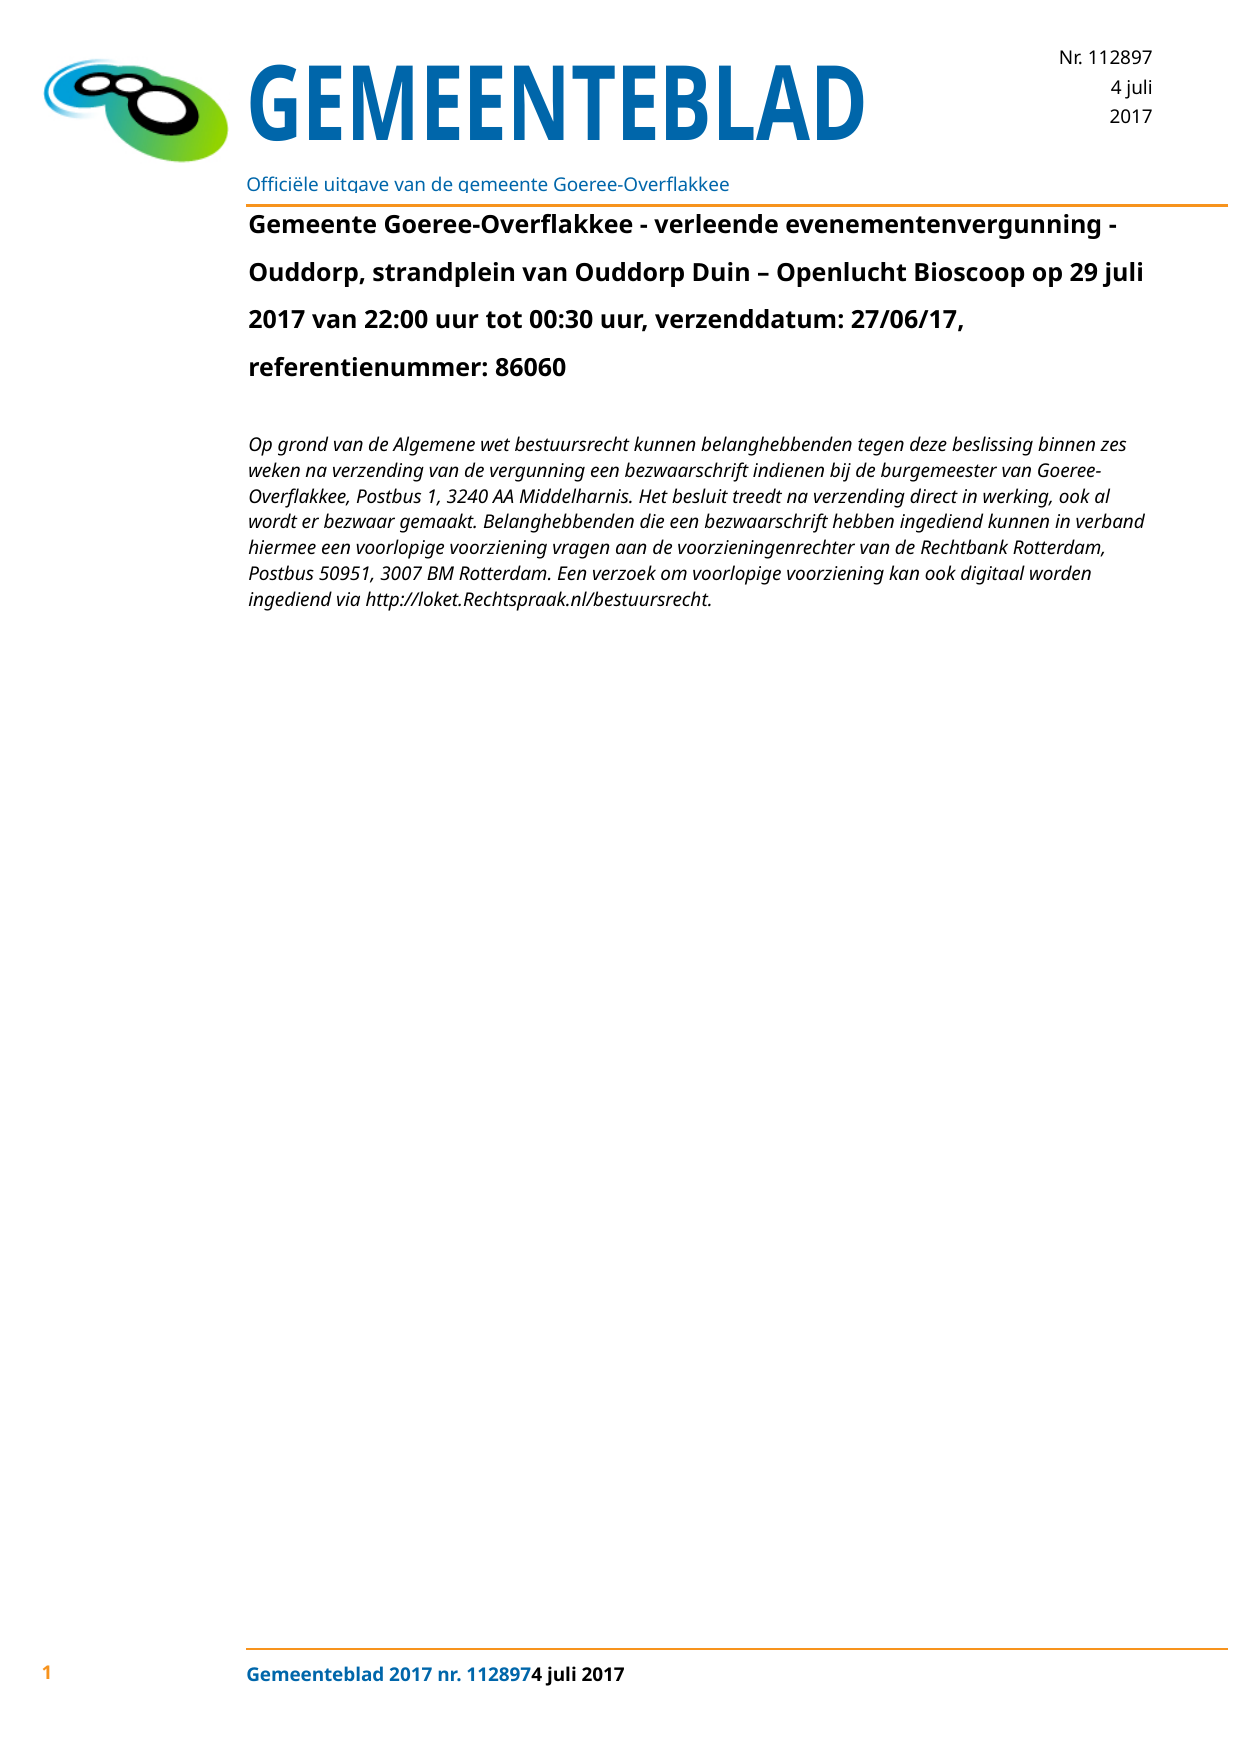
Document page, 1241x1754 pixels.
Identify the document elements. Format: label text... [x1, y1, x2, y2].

picture [41, 47, 231, 172]
text Op grond van de Algemene wet bestuursrecht kunnen belanghebbenden tegen deze beslissing binnen zes weken na verzending van de vergunning een bezwaarschrift indienen bij de burgemeester van Goeree-Overflakkee, Postbus 1, 3240 AA Middelharnis. Het besluit treedt na verzending direct in werking, ook al wordt er bezwaar gemaakt. Belanghebbenden die een bezwaarschrift hebben ingediend kunnen in verband hiermee een voorlopige voorziening vragen aan de voorzieningenrechter van de Rechtbank Rotterdam, Postbus 50951, 3007 BM Rotterdam. Een verzoek om voorlopige voorziening kan ook digitaal worden ingediend via http://loket.Rechtspraak.nl/bestuursrecht. [248, 431, 1152, 611]
text Gemeente Goeree-Overflakkee - verleende evenementenvergunning - Ouddorp, strandplein van Ouddorp Duin – Openlucht Bioscoop op 29 juli 2017 van 22:00 uur tot 00:30 uur, verzenddatum: 27/06/17, referentienummer: 86060 [248, 207, 1152, 384]
